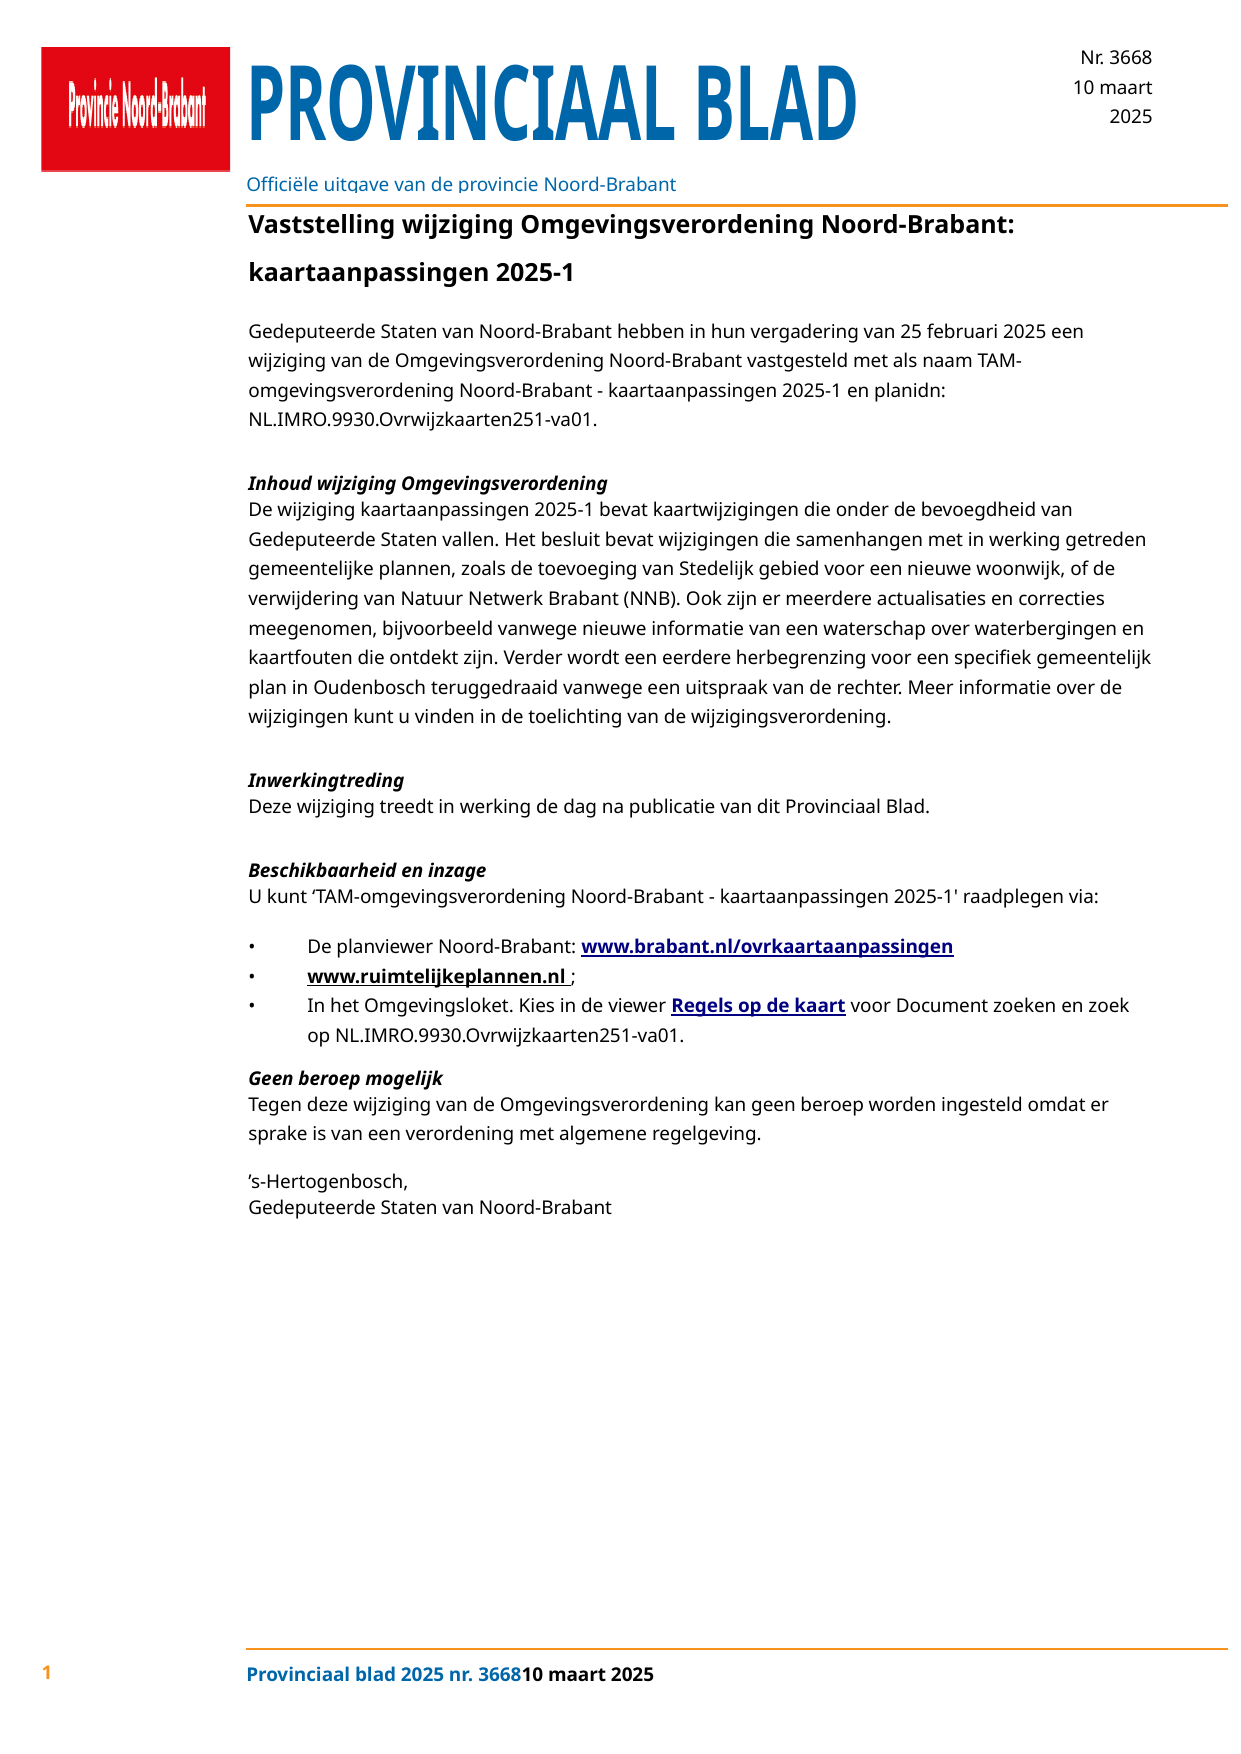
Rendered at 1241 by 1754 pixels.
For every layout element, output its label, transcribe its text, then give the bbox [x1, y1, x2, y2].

text ’s-Hertogenbosch, [248, 1168, 1152, 1194]
text Beschikbaarheid en inzage [248, 857, 1152, 883]
text Deze wijziging treedt in werking de dag na publicatie van dit Provinciaal Blad. [248, 793, 1152, 819]
text Gedeputeerde Staten van Noord-Brabant [248, 1194, 1152, 1220]
text Geen beroep mogelijk [248, 1065, 1152, 1091]
text U kunt ‘TAM-omgevingsverordening Noord-Brabant - kaartaanpassingen 2025-1' raadplegen via: [248, 883, 1152, 908]
list www.ruimtelijkeplannen.nl ; [248, 963, 1152, 988]
text Vaststelling wijziging Omgevingsverordening Noord-Brabant: kaartaanpassingen 2025-1 [248, 207, 1152, 288]
text Tegen deze wijziging van de Omgevingsverordening kan geen beroep worden ingesteld omdat er sprake is van een verordening met algemene regelgeving. [248, 1091, 1152, 1146]
text De wijziging kaartaanpassingen 2025-1 bevat kaartwijzigingen die onder de bevoegdheid van Gedeputeerde Staten vallen. Het besluit bevat wijzigingen die samenhangen met in werking getreden gemeentelijke plannen, zoals de toevoeging van Stedelijk gebied voor een nieuwe woonwijk, of de verwijdering van Natuur Netwerk Brabant (NNB). Ook zijn er meerdere actualisaties en correcties meegenomen, bijvoorbeeld vanwege nieuwe informatie van een waterschap over waterbergingen en kaartfouten die ontdekt zijn. Verder wordt een eerdere herbegrenzing voor een specifiek gemeentelijk plan in Oudenbosch teruggedraaid vanwege een uitspraak van de rechter. Meer informatie over de wijzigingen kunt u vinden in de toelichting van de wijzigingsverordening. [248, 496, 1152, 729]
text Gedeputeerde Staten van Noord-Brabant hebben in hun vergadering van 25 februari 2025 een wijziging van de Omgevingsverordening Noord-Brabant vastgesteld met als naam TAM-omgevingsverordening Noord-Brabant - kaartaanpassingen 2025-1 en planidn: NL.IMRO.9930.Ovrwijzkaarten251-va01. [248, 318, 1152, 432]
list De planviewer Noord-Brabant: www.brabant.nl/ovrkaartaanpassingen [248, 933, 1152, 959]
picture [41, 47, 231, 172]
text Inhoud wijziging Omgevingsverordening [248, 471, 1152, 496]
list In het Omgevingsloket. Kies in de viewer Regels op de kaart voor Document zoeken en zoek op NL.IMRO.9930.Ovrwijzkaarten251-va01. [248, 992, 1152, 1048]
text Inwerkingtreding [248, 767, 1152, 793]
